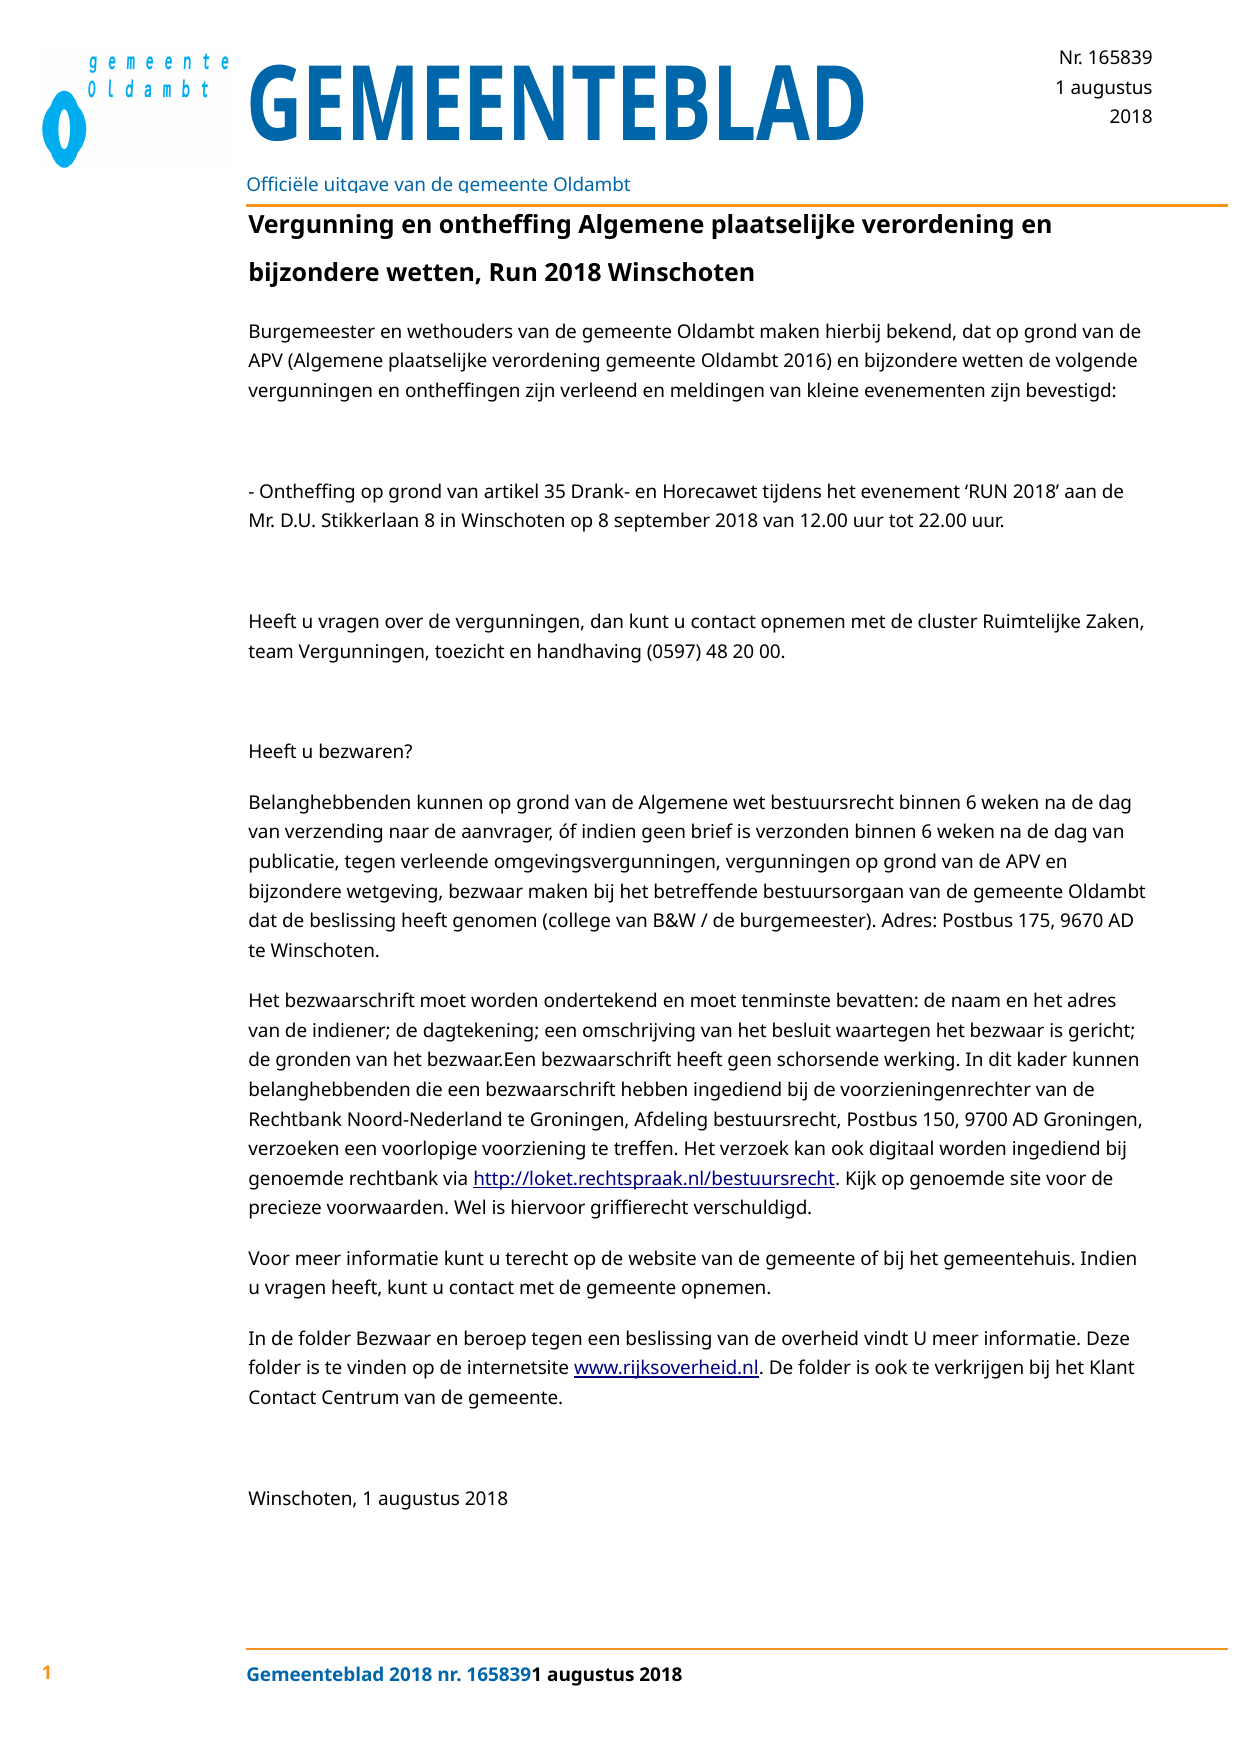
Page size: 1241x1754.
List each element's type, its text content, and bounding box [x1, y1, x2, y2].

text Heeft u vragen over de vergunningen, dan kunt u contact opnemen met de cluster Ruimtelijke Zaken, team Vergunningen, toezicht en handhaving (0597) 48 20 00. [248, 608, 1152, 664]
text Heeft u bezwaren? [248, 739, 1152, 764]
text Winschoten, 1 augustus 2018 [248, 1485, 1152, 1511]
text Burgemeester en wethouders van de gemeente Oldambt maken hierbij bekend, dat op grond van de APV (Algemene plaatselijke verordening gemeente Oldambt 2016) en bijzondere wetten de volgende vergunningen en ontheffingen zijn verleend en meldingen van kleine evenementen zijn bevestigd: [248, 318, 1152, 403]
text Het bezwaarschrift moet worden ondertekend en moet tenminste bevatten: de naam en het adres van de indiener; de dagtekening; een omschrijving van het besluit waartegen het bezwaar is gericht; de gronden van het bezwaar.Een bezwaarschrift heeft geen schorsende werking. In dit kader kunnen belanghebbenden die een bezwaarschrift hebben ingediend bij de voorzieningenrechter van de Rechtbank Noord-Nederland te Groningen, Afdeling bestuursrecht, Postbus 150, 9700 AD Groningen, verzoeken een voorlopige voorziening te treffen. Het verzoek kan ook digitaal worden ingediend bij genoemde rechtbank via http://loket.rechtspraak.nl/bestuursrecht. Kijk op genoemde site voor de precieze voorwaarden. Wel is hiervoor griffierecht verschuldigd. [248, 987, 1152, 1220]
text In de folder Bezwaar en beroep tegen een beslissing van de overheid vindt U meer informatie. Deze folder is te vinden op de internetsite www.rijksoverheid.nl. De folder is ook te verkrijgen bij het Klant Contact Centrum van de gemeente. [248, 1325, 1152, 1410]
picture [41, 47, 231, 172]
text Belanghebbenden kunnen op grond van de Algemene wet bestuursrecht binnen 6 weken na de dag van verzending naar de aanvrager, óf indien geen brief is verzonden binnen 6 weken na de dag van publicatie, tegen verleende omgevingsvergunningen, vergunningen op grond van de APV en bijzondere wetgeving, bezwaar maken bij het betreffende bestuursorgaan van de gemeente Oldambt dat de beslissing heeft genomen (college van B&W / de burgemeester). Adres: Postbus 175, 9670 AD te Winschoten. [248, 789, 1152, 963]
text Voor meer informatie kunt u terecht op de website van de gemeente of bij het gemeentehuis. Indien u vragen heeft, kunt u contact met de gemeente opnemen. [248, 1245, 1152, 1300]
text - Ontheffing op grond van artikel 35 Drank- en Horecawet tijdens het evenement ‘RUN 2018’ aan de Mr. D.U. Stikkerlaan 8 in Winschoten op 8 september 2018 van 12.00 uur tot 22.00 uur. [248, 478, 1152, 533]
text Vergunning en ontheffing Algemene plaatselijke verordening en bijzondere wetten, Run 2018 Winschoten [248, 207, 1152, 288]
